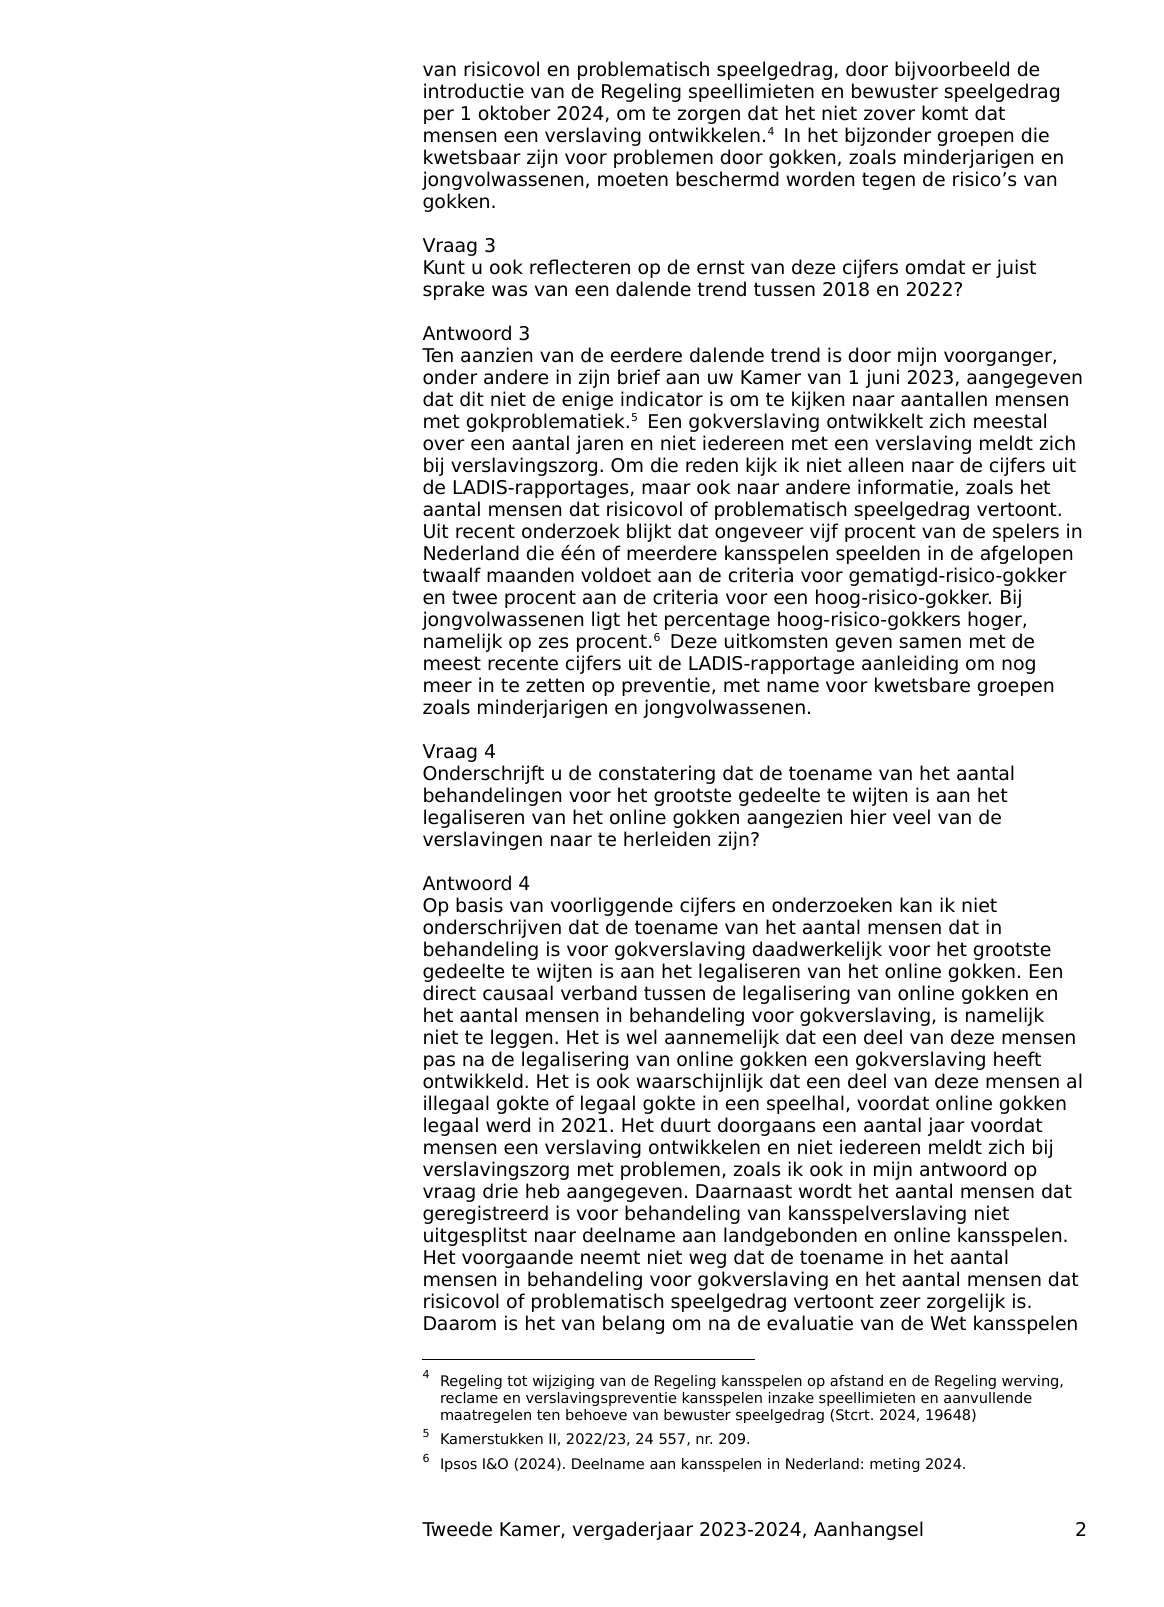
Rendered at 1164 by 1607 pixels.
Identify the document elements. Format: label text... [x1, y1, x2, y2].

text Regeling tot wijziging van de Regeling kansspelen op afstand en de Regeling werving, reclame en verslavingspreventie kansspelen inzake speellimieten en aanvullende maatregelen ten behoeve van bewuster speelgedrag (Stcrt. 2024, 19648) [422, 1368, 1087, 1424]
text Ipsos I&O (2024). Deelname aan kansspelen in Nederland: meting 2024. [422, 1452, 1087, 1474]
text van risicovol en problematisch speelgedrag, door bijvoorbeeld de introductie van de Regeling speellimieten en bewuster speelgedrag per 1 oktober 2024, om te zorgen dat het niet zover komt dat mensen een verslaving ontwikkelen. In het bijzonder groepen die kwetsbaar zijn voor problemen door gokken, zoals minderjarigen en jongvolwassenen, moeten beschermd worden tegen de risico’s van gokken. [422, 59, 1087, 213]
text Vraag 3 [422, 235, 1087, 257]
text Ten aanzien van de eerdere dalende trend is door mijn voorganger, onder andere in zijn brief aan uw Kamer van 1 juni 2023, aangegeven dat dit niet de enige indicator is om te kijken naar aantallen mensen met gokproblematiek. Een gokverslaving ontwikkelt zich meestal over een aantal jaren en niet iedereen met een verslaving meldt zich bij verslavingszorg. Om die reden kijk ik niet alleen naar de cijfers uit de LADIS-rapportages, maar ook naar andere informatie, zoals het aantal mensen dat risicovol of problematisch speelgedrag vertoont. Uit recent onderzoek blijkt dat ongeveer vijf procent van de spelers in Nederland die één of meerdere kansspelen speelden in de afgelopen twaalf maanden voldoet aan de criteria voor gematigd-risico-gokker en twee procent aan de criteria voor een hoog-risico-gokker. Bij jongvolwassenen ligt het percentage hoog-risico-gokkers hoger, namelijk op zes procent. Deze uitkomsten geven samen met de meest recente cijfers uit de LADIS-rapportage aanleiding om nog meer in te zetten op preventie, met name voor kwetsbare groepen zoals minderjarigen en jongvolwassenen. [422, 345, 1087, 719]
text Onderschrijft u de constatering dat de toename van het aantal behandelingen voor het grootste gedeelte te wijten is aan het legaliseren van het online gokken aangezien hier veel van de verslavingen naar te herleiden zijn? [422, 763, 1087, 851]
text Het voorgaande neemt niet weg dat de toename in het aantal mensen in behandeling voor gokverslaving en het aantal mensen dat risicovol of problematisch speelgedrag vertoont zeer zorgelijk is. Daarom is het van belang om na de evaluatie van de Wet kansspelen [422, 1247, 1087, 1335]
text Antwoord 3 [422, 323, 1087, 345]
text Vraag 4 [422, 741, 1087, 763]
text Op basis van voorliggende cijfers en onderzoeken kan ik niet onderschrijven dat de toename van het aantal mensen dat in behandeling is voor gokverslaving daadwerkelijk voor het grootste gedeelte te wijten is aan het legaliseren van het online gokken. Een direct causaal verband tussen de legalisering van online gokken en het aantal mensen in behandeling voor gokverslaving, is namelijk niet te leggen. Het is wel aannemelijk dat een deel van deze mensen pas na de legalisering van online gokken een gokverslaving heeft ontwikkeld. Het is ook waarschijnlijk dat een deel van deze mensen al illegaal gokte of legaal gokte in een speelhal, voordat online gokken legaal werd in 2021. Het duurt doorgaans een aantal jaar voordat mensen een verslaving ontwikkelen en niet iedereen meldt zich bij verslavingszorg met problemen, zoals ik ook in mijn antwoord op vraag drie heb aangegeven. Daarnaast wordt het aantal mensen dat geregistreerd is voor behandeling van kansspelverslaving niet uitgesplitst naar deelname aan landgebonden en online kansspelen. [422, 895, 1087, 1247]
text Antwoord 4 [422, 873, 1087, 895]
text Kamerstukken II, 2022/23, 24 557, nr. 209. [422, 1427, 1087, 1449]
text Kunt u ook reflecteren op de ernst van deze cijfers omdat er juist sprake was van een dalende trend tussen 2018 en 2022? [422, 257, 1087, 301]
